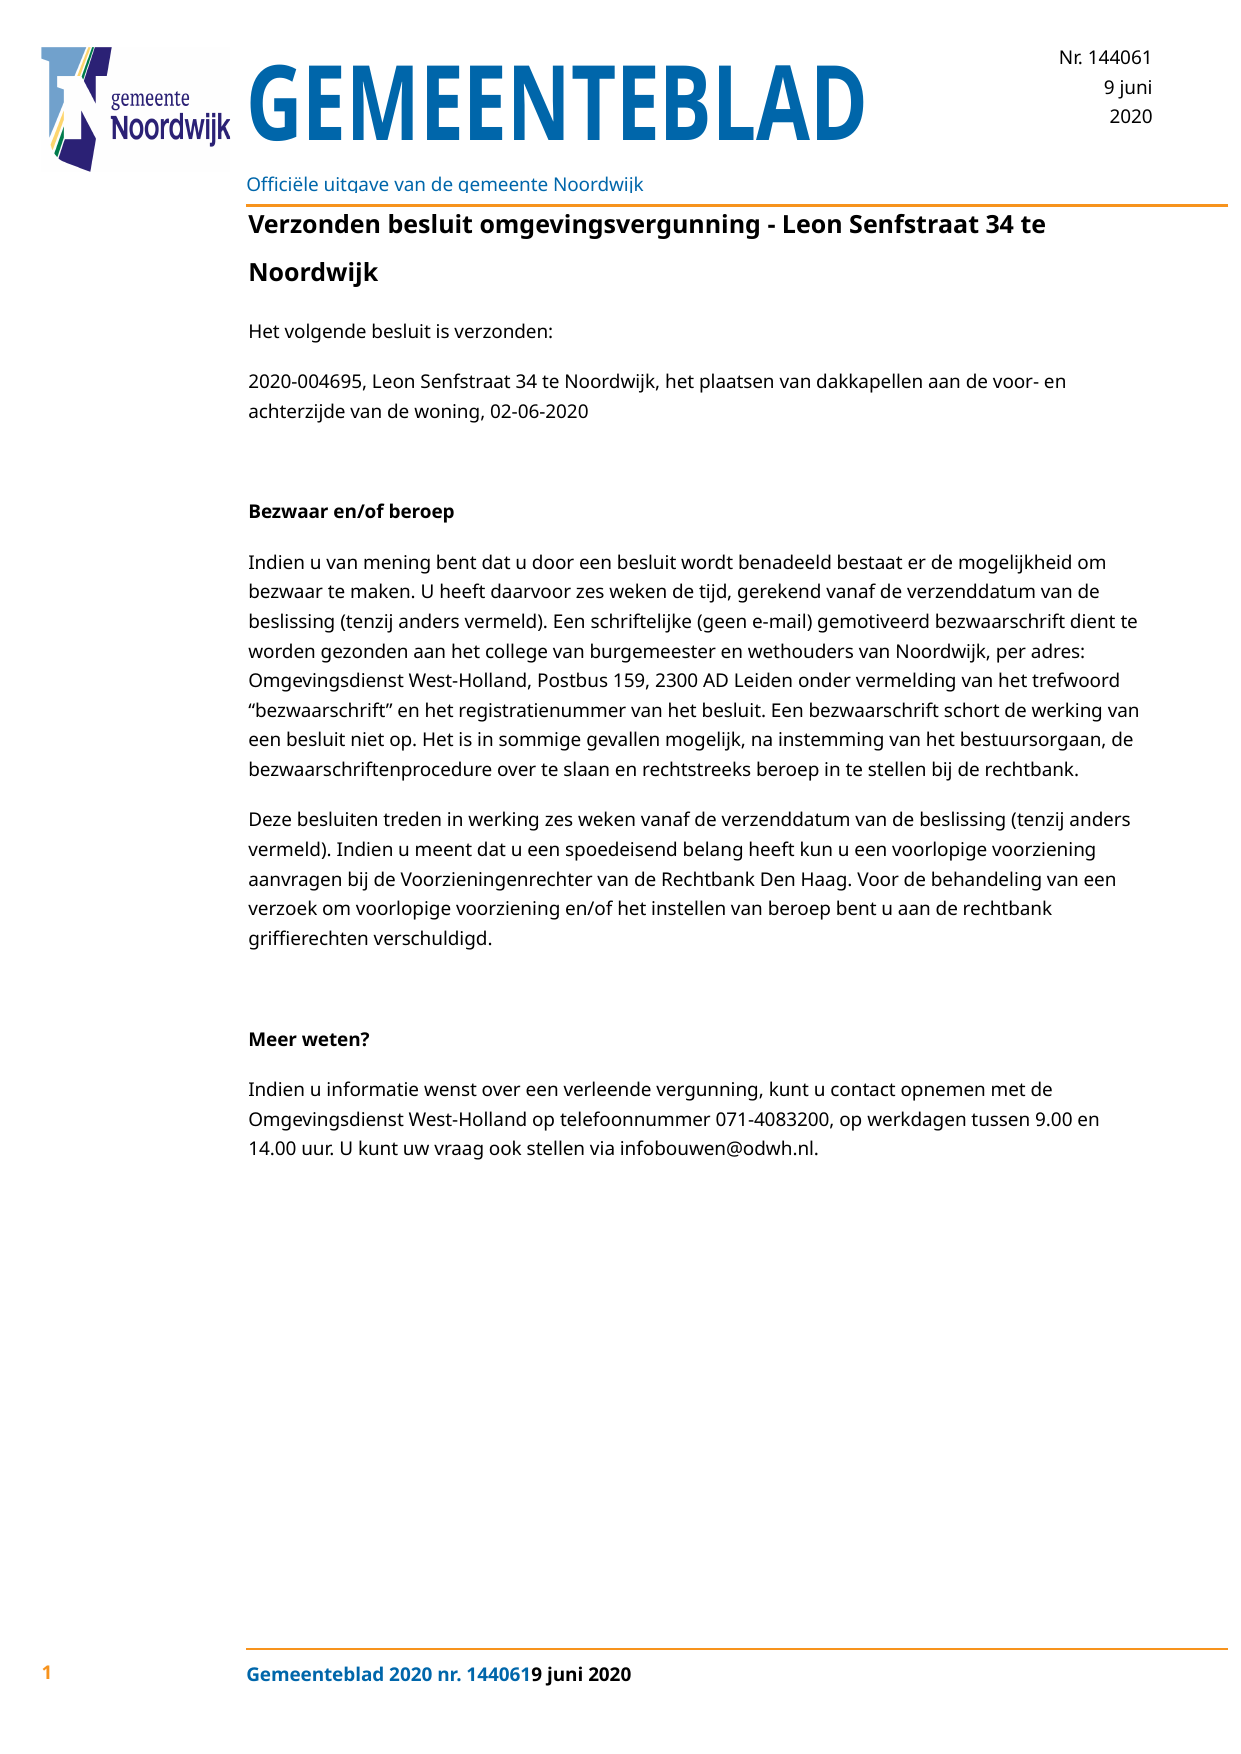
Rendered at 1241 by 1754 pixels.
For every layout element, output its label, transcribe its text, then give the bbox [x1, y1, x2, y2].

text Deze besluiten treden in werking zes weken vanaf de verzenddatum van de beslissing (tenzij anders vermeld). Indien u meent dat u een spoedeisend belang heeft kun u een voorlopige voorziening aanvragen bij de Voorzieningenrechter van de Rechtbank Den Haag. Voor de behandeling van een verzoek om voorlopige voorziening en/of het instellen van beroep bent u aan de rechtbank griffierechten verschuldigd. [248, 807, 1152, 951]
text Het volgende besluit is verzonden: [248, 318, 1152, 344]
text Indien u informatie wenst over een verleende vergunning, kunt u contact opnemen met de Omgevingsdienst West-Holland op telefoonnummer 071-4083200, op werkdagen tussen 9.00 en 14.00 uur. U kunt uw vraag ook stellen via infobouwen@odwh.nl. [248, 1076, 1152, 1161]
text Indien u van mening bent dat u door een besluit wordt benadeeld bestaat er de mogelijkheid om bezwaar te maken. U heeft daarvoor zes weken de tijd, gerekend vanaf de verzenddatum van de beslissing (tenzij anders vermeld). Een schriftelijke (geen e-mail) gemotiveerd bezwaarschrift dient te worden gezonden aan het college van burgemeester en wethouders van Noordwijk, per adres: Omgevingsdienst West-Holland, Postbus 159, 2300 AD Leiden onder vermelding van het trefwoord “bezwaarschrift” en het registratienummer van het besluit. Een bezwaarschrift schort de werking van een besluit niet op. Het is in sommige gevallen mogelijk, na instemming van het bestuursorgaan, de bezwaarschriftenprocedure over te slaan en rechtstreeks beroep in te stellen bij de rechtbank. [248, 549, 1152, 782]
picture [41, 47, 231, 172]
text Verzonden besluit omgevingsvergunning - Leon Senfstraat 34 te Noordwijk [248, 207, 1152, 288]
text 2020-004695, Leon Senfstraat 34 te Noordwijk, het plaatsen van dakkapellen aan de voor- en achterzijde van de woning, 02-06-2020 [248, 368, 1152, 424]
text Bezwaar en/of beroep [248, 499, 1152, 524]
text Meer weten? [248, 1026, 1152, 1052]
